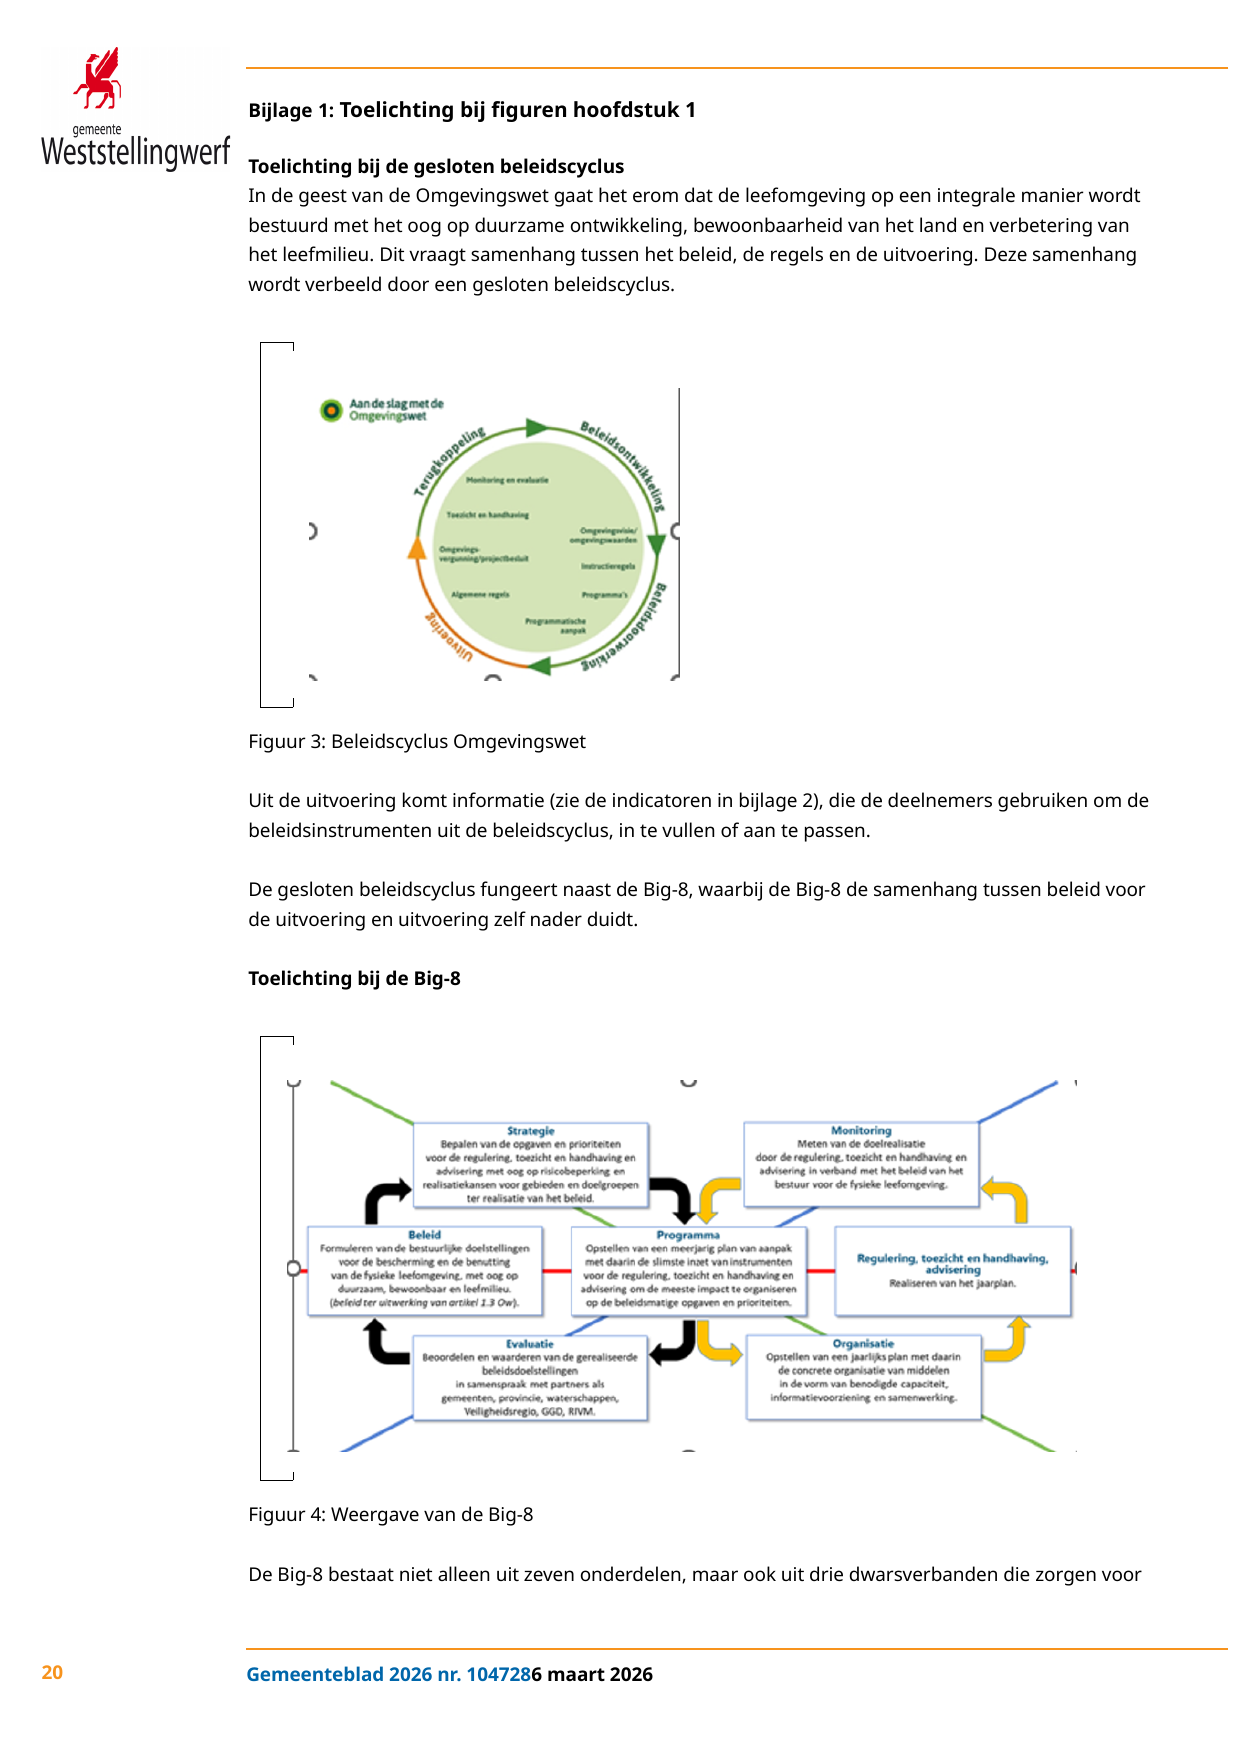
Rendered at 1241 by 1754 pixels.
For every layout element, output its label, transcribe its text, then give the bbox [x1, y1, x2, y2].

text Figuur 4: Weergave van de Big-8 [248, 1502, 1152, 1527]
text Toelichting bij de gesloten beleidscyclus [248, 153, 1152, 179]
text Figuur 3: Beleidscyclus Omgevingswet [248, 728, 1152, 754]
picture [268, 351, 742, 698]
text In de geest van de Omgevingswet gaat het erom dat de leefomgeving op een integrale manier wordt bestuurd met het oog op duurzame ontwikkeling, bewoonbaarheid van het land en verbetering van het leefmilieu. Dit vraagt samenhang tussen het beleid, de regels en de uitvoering. Deze samenhang wordt verbeeld door een gesloten beleidscyclus. [248, 182, 1152, 297]
text Bijlage 1: Toelichting bij figuren hoofdstuk 1 [248, 95, 1152, 123]
text Uit de uitvoering komt informatie (zie de indicatoren in bijlage 2), die de deelnemers gebruiken om de beleidsinstrumenten uit de beleidscyclus, in te vullen of aan te passen. [248, 787, 1152, 843]
picture [268, 1045, 1096, 1472]
text Toelichting bij de Big-8 [248, 965, 1152, 991]
text De gesloten beleidscyclus fungeert naast de Big-8, waarbij de Big-8 de samenhang tussen beleid voor de uitvoering en uitvoering zelf nader duidt. [248, 876, 1152, 931]
picture [41, 47, 231, 172]
text De Big-8 bestaat niet alleen uit zeven onderdelen, maar ook uit drie dwarsverbanden die zorgen voor [248, 1561, 1152, 1586]
